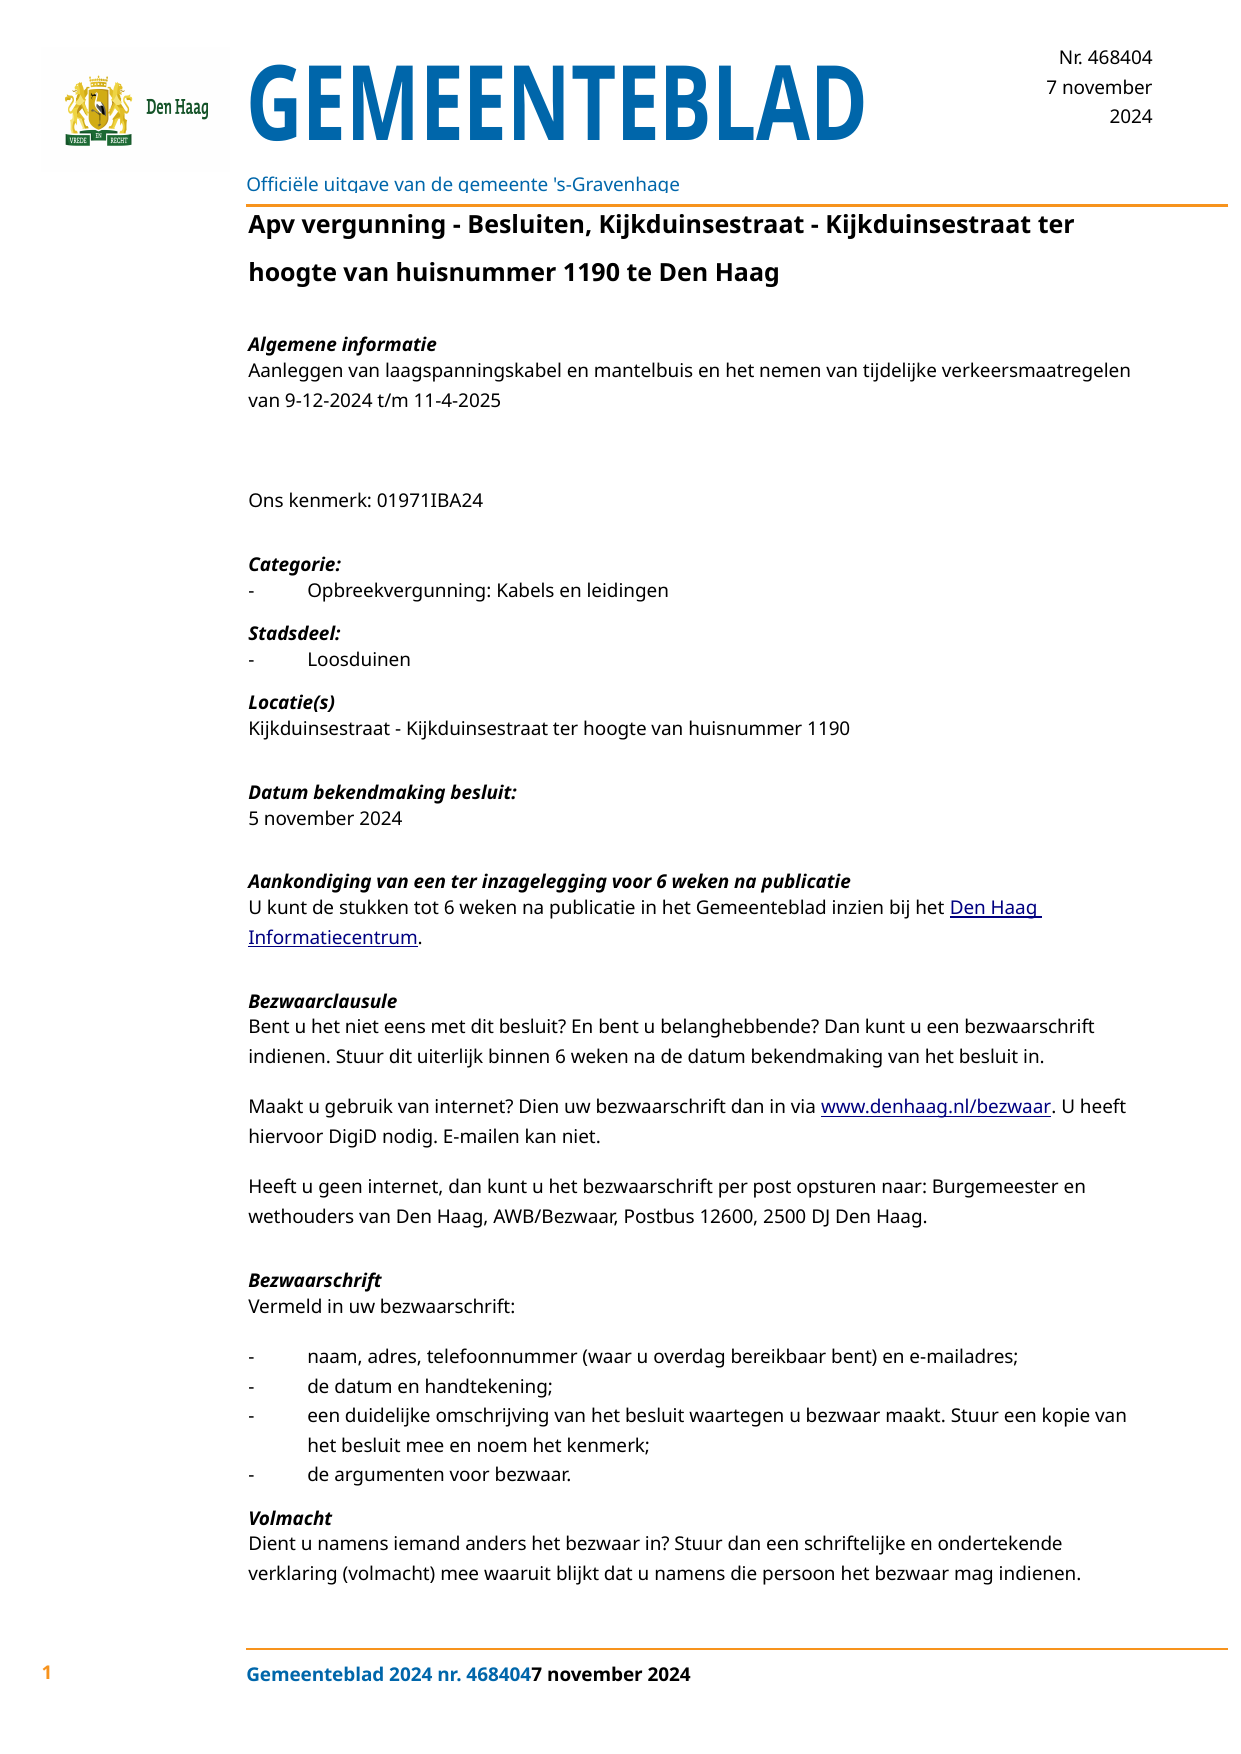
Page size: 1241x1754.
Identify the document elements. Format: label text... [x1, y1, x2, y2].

list naam, adres, telefoonnummer (waar u overdag bereikbaar bent) en e-mailadres; [248, 1343, 1152, 1369]
picture [41, 47, 231, 172]
text Categorie: [248, 552, 1152, 577]
text Ons kenmerk: 01971IBA24 [248, 488, 1152, 513]
list Opbreekvergunning: Kabels en leidingen [248, 577, 1152, 603]
text Bent u het niet eens met dit besluit? En bent u belanghebbende? Dan kunt u een bezwaarschrift indienen. Stuur dit uiterlijk binnen 6 weken na de datum bekendmaking van het besluit in. [248, 1014, 1152, 1069]
list een duidelijke omschrijving van het besluit waartegen u bezwaar maakt. Stuur een kopie van het besluit mee en noem het kenmerk; [248, 1402, 1152, 1458]
text Aanleggen van laagspanningskabel en mantelbuis en het nemen van tijdelijke verkeersmaatregelen van 9-12-2024 t/m 11-4-2025 [248, 357, 1152, 412]
text Stadsdeel: [248, 620, 1152, 646]
text Dient u namens iemand anders het bezwaar in? Stuur dan een schriftelijke en ondertekende verklaring (volmacht) mee waaruit blijkt dat u namens die persoon het bezwaar mag indienen. [248, 1531, 1152, 1586]
text Bezwaarschrift [248, 1267, 1152, 1293]
text Kijkduinsestraat - Kijkduinsestraat ter hoogte van huisnummer 1190 [248, 715, 1152, 741]
text Locatie(s) [248, 689, 1152, 715]
text U kunt de stukken tot 6 weken na publicatie in het Gemeenteblad inzien bij het Den Haag Informatiecentrum. [248, 894, 1152, 950]
text Vermeld in uw bezwaarschrift: [248, 1293, 1152, 1319]
text Algemene informatie [248, 331, 1152, 357]
list Loosduinen [248, 646, 1152, 672]
text Aankondiging van een ter inzagelegging voor 6 weken na publicatie [248, 869, 1152, 894]
text Volmacht [248, 1505, 1152, 1531]
text Heeft u geen internet, dan kunt u het bezwaarschrift per post opsturen naar: Burgemeester en wethouders van Den Haag, AWB/Bezwaar, Postbus 12600, 2500 DJ Den Haag. [248, 1174, 1152, 1229]
list de argumenten voor bezwaar. [248, 1462, 1152, 1487]
list de datum en handtekening; [248, 1373, 1152, 1399]
text Bezwaarclausule [248, 988, 1152, 1014]
text Maakt u gebruik van internet? Dien uw bezwaarschrift dan in via www.denhaag.nl/bezwaar. U heeft hiervoor DigiD nodig. E-mailen kan niet. [248, 1094, 1152, 1149]
text Datum bekendmaking besluit: [248, 779, 1152, 805]
text Apv vergunning - Besluiten, Kijkduinsestraat - Kijkduinsestraat ter hoogte van huisnummer 1190 te Den Haag [248, 207, 1152, 288]
text 5 november 2024 [248, 805, 1152, 830]
